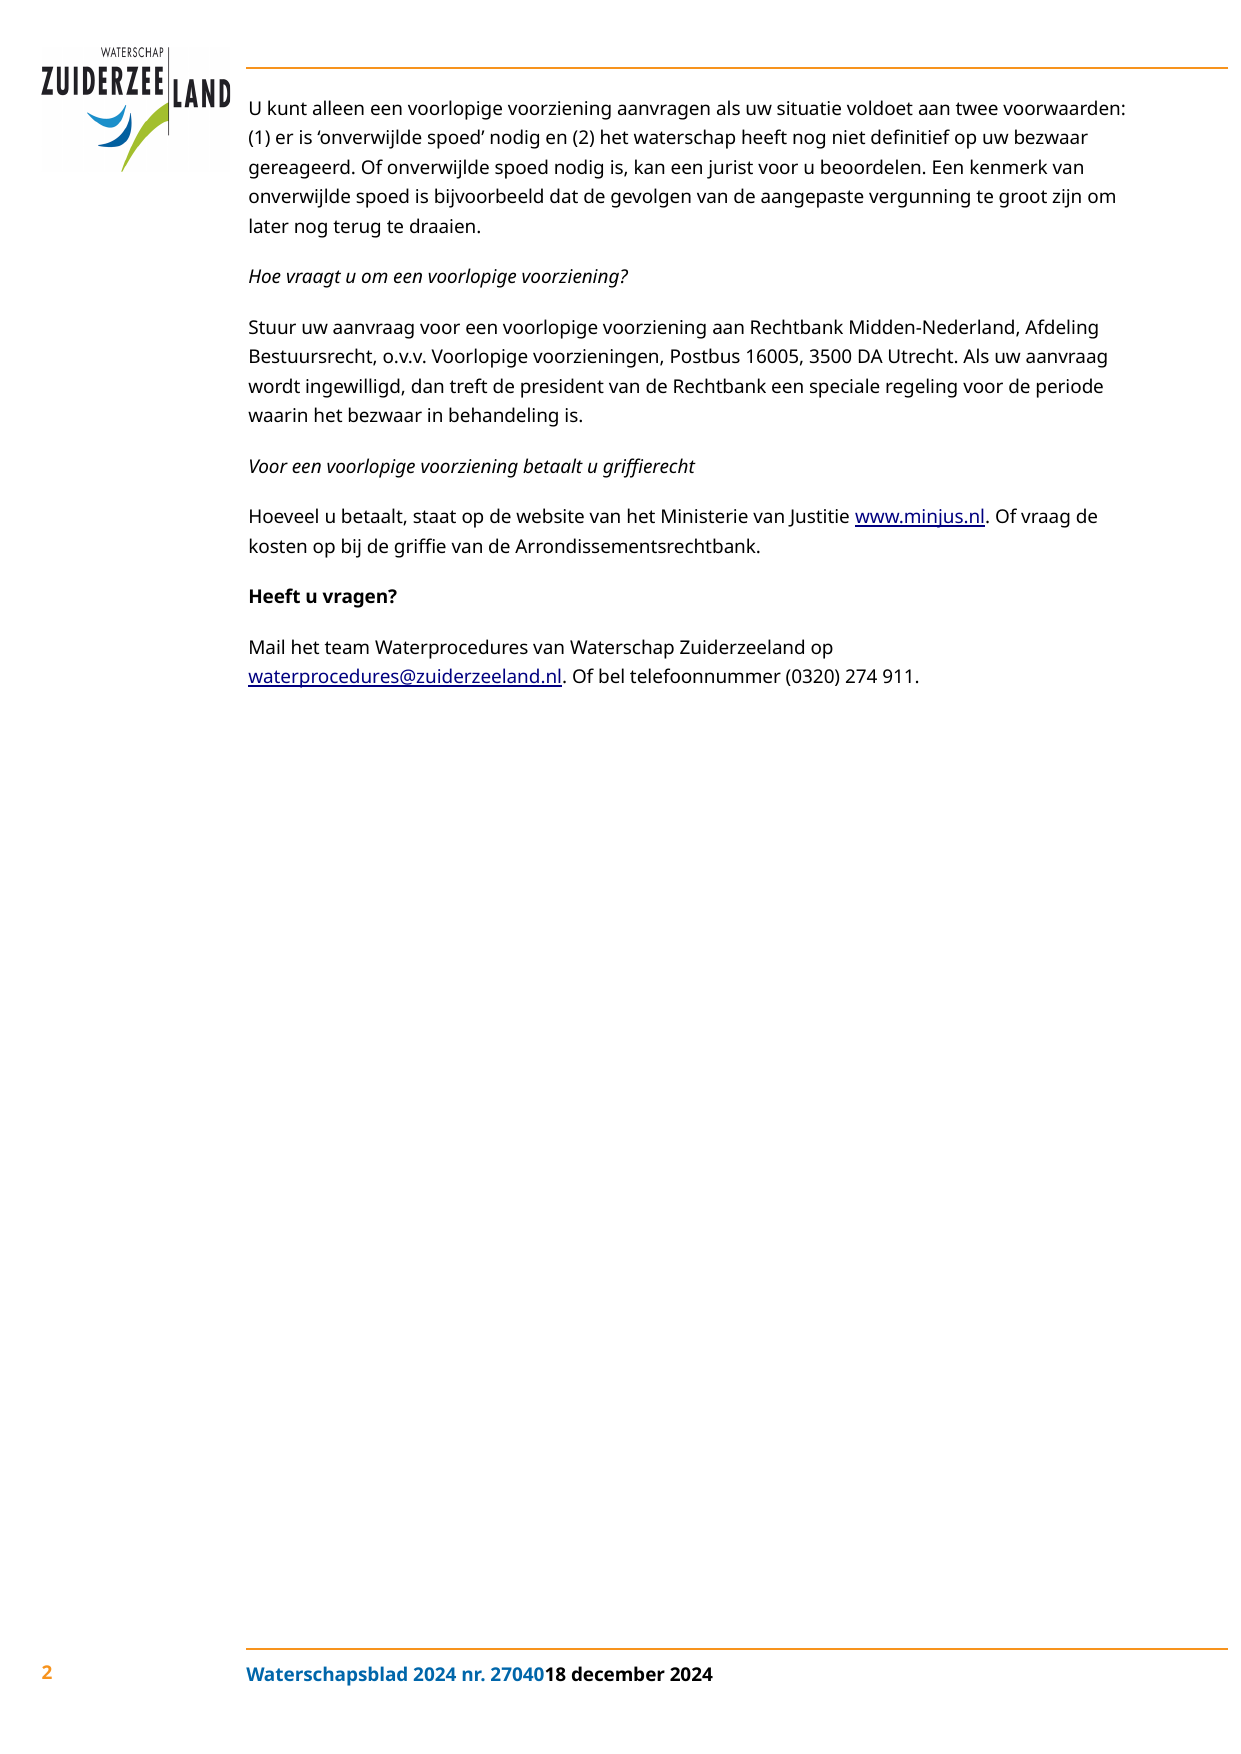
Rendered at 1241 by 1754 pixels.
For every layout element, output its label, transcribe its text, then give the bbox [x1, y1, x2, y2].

text Heeft u vragen? [248, 583, 1152, 609]
text Voor een voorlopige voorziening betaalt u griffierecht [248, 453, 1152, 479]
picture [41, 47, 231, 172]
text Mail het team Waterprocedures van Waterschap Zuiderzeeland op waterprocedures@zuiderzeeland.nl. Of bel telefoonnummer (0320) 274 911. [248, 634, 1152, 689]
text U kunt alleen een voorlopige voorziening aanvragen als uw situatie voldoet aan twee voorwaarden: (1) er is ‘onverwijlde spoed’ nodig en (2) het waterschap heeft nog niet definitief op uw bezwaar gereageerd. Of onverwijlde spoed nodig is, kan een jurist voor u beoordelen. Een kenmerk van onverwijlde spoed is bijvoorbeeld dat de gevolgen van de aangepaste vergunning te groot zijn om later nog terug te draaien. [248, 95, 1152, 239]
text Hoe vraagt u om een voorlopige voorziening? [248, 263, 1152, 289]
text Stuur uw aanvraag voor een voorlopige voorziening aan Rechtbank Midden-Nederland, Afdeling Bestuursrecht, o.v.v. Voorlopige voorzieningen, Postbus 16005, 3500 DA Utrecht. Als uw aanvraag wordt ingewilligd, dan treft de president van de Rechtbank een speciale regeling voor de periode waarin het bezwaar in behandeling is. [248, 314, 1152, 428]
text Hoeveel u betaalt, staat op de website van het Ministerie van Justitie www.minjus.nl. Of vraag de kosten op bij de griffie van de Arrondissementsrechtbank. [248, 503, 1152, 559]
